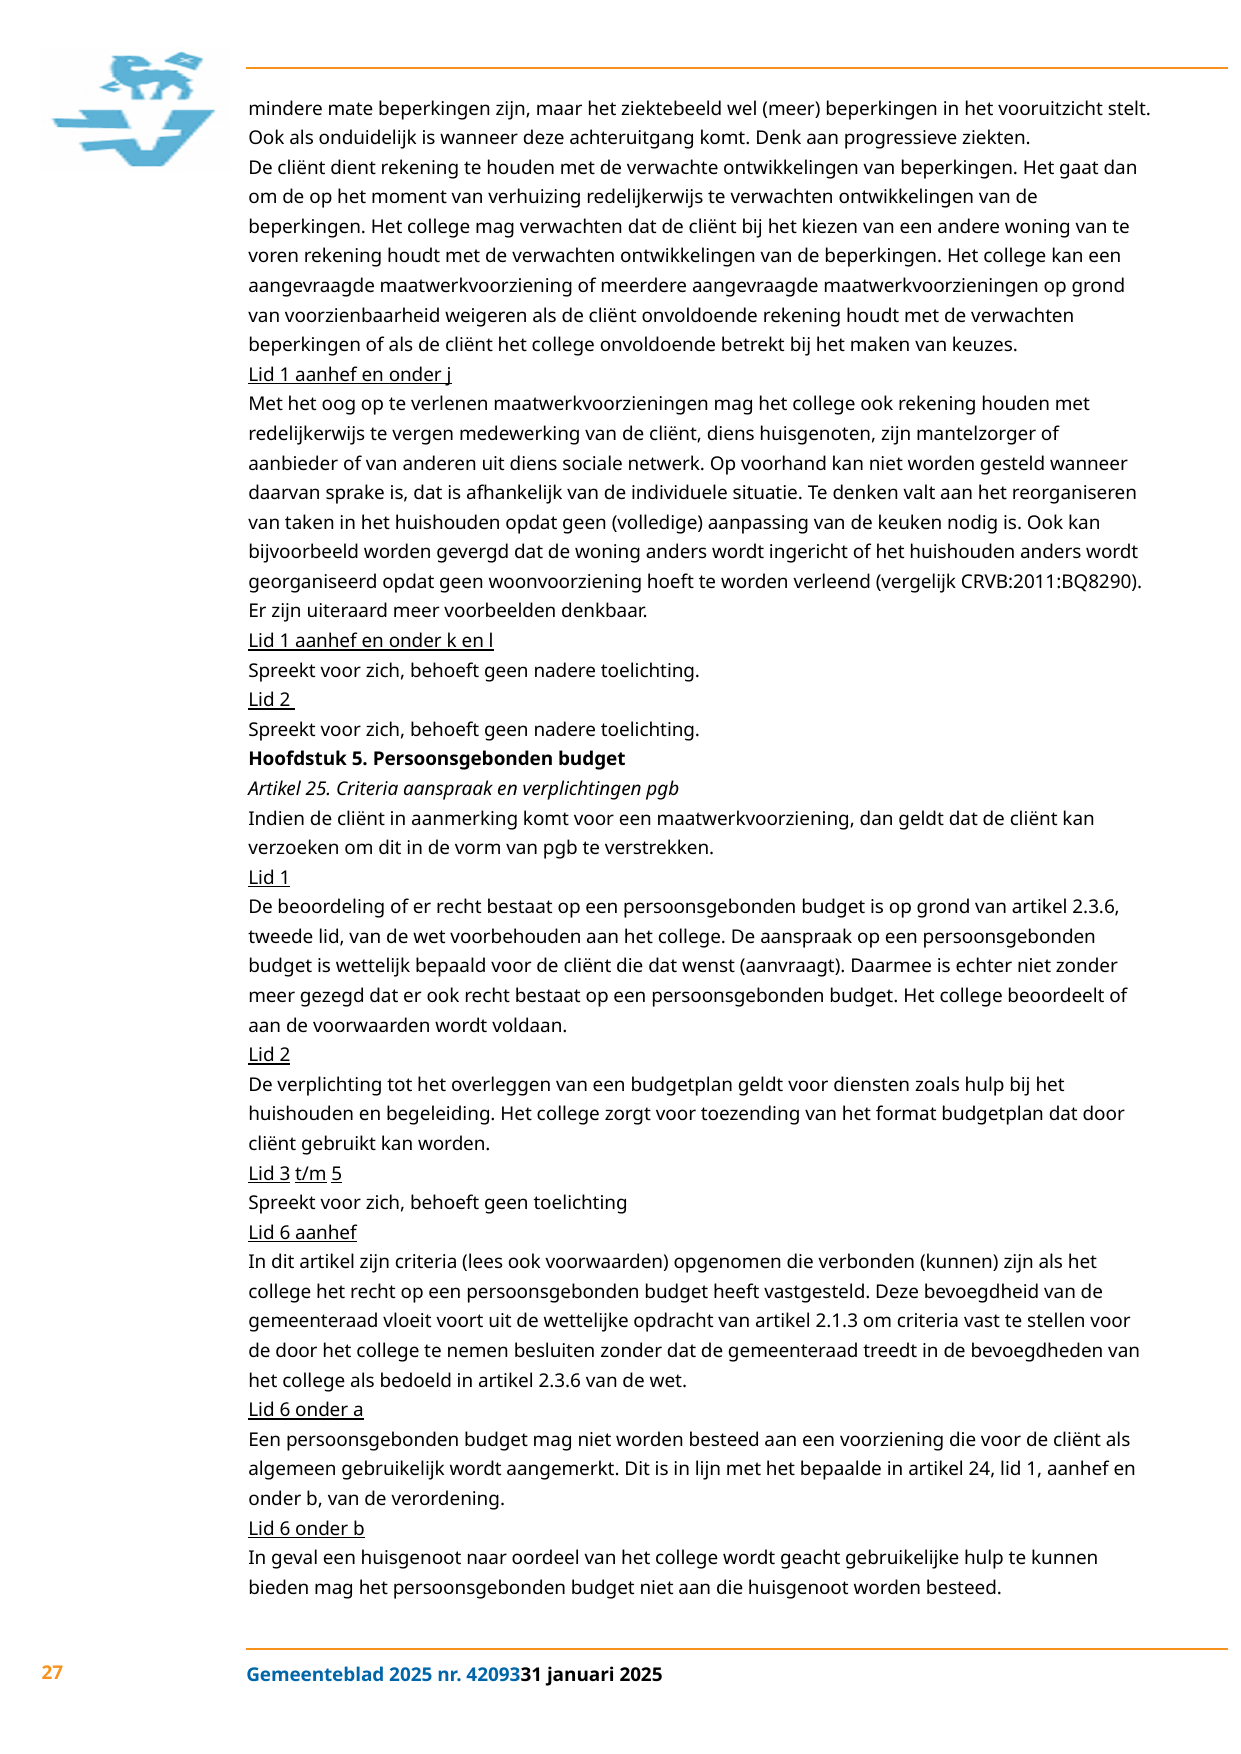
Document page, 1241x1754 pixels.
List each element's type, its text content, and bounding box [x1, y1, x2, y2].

picture [41, 47, 231, 172]
text In geval een huisgenoot naar oordeel van het college wordt geacht gebruikelijke hulp te kunnen bieden mag het persoonsgebonden budget niet aan die huisgenoot worden besteed. [248, 1544, 1152, 1600]
text Spreekt voor zich, behoeft geen toelichting [248, 1189, 1152, 1215]
text Spreekt voor zich, behoeft geen nadere toelichting. [248, 657, 1152, 683]
text De cliënt dient rekening te houden met de verwachte ontwikkelingen van beperkingen. Het gaat dan om de op het moment van verhuizing redelijkerwijs te verwachten ontwikkelingen van de beperkingen. Het college mag verwachten dat de cliënt bij het kiezen van een andere woning van te voren rekening houdt met de verwachten ontwikkelingen van de beperkingen. Het college kan een aangevraagde maatwerkvoorziening of meerdere aangevraagde maatwerkvoorzieningen op grond van voorzienbaarheid weigeren als de cliënt onvoldoende rekening houdt met de verwachten beperkingen of als de cliënt het college onvoldoende betrekt bij het maken van keuzes. [248, 154, 1152, 357]
text De verplichting tot het overleggen van een budgetplan geldt voor diensten zoals hulp bij het huishouden en begeleiding. Het college zorgt voor toezending van het format budgetplan dat door cliënt gebruikt kan worden. [248, 1071, 1152, 1156]
text Spreekt voor zich, behoeft geen nadere toelichting. [248, 716, 1152, 742]
text Artikel 25. Criteria aanspraak en verplichtingen pgb [248, 775, 1152, 801]
text Lid 6 onder a [248, 1396, 1152, 1422]
text Lid 1 [248, 864, 1152, 890]
text Lid 2 [248, 1041, 1152, 1067]
text Lid 2 [248, 686, 1152, 712]
text Lid 3 t/m 5 [248, 1160, 1152, 1186]
text Met het oog op te verlenen maatwerkvoorzieningen mag het college ook rekening houden met redelijkerwijs te vergen medewerking van de cliënt, diens huisgenoten, zijn mantelzorger of aanbieder of van anderen uit diens sociale netwerk. Op voorhand kan niet worden gesteld wanneer daarvan sprake is, dat is afhankelijk van de individuele situatie. Te denken valt aan het reorganiseren van taken in het huishouden opdat geen (volledige) aanpassing van de keuken nodig is. Ook kan bijvoorbeeld worden gevergd dat de woning anders wordt ingericht of het huishouden anders wordt georganiseerd opdat geen woonvoorziening hoeft te worden verleend (vergelijk CRVB:2011:BQ8290). Er zijn uiteraard meer voorbeelden denkbaar. [248, 391, 1152, 623]
text mindere mate beperkingen zijn, maar het ziektebeeld wel (meer) beperkingen in het vooruitzicht stelt. Ook als onduidelijk is wanneer deze achteruitgang komt. Denk aan progressieve ziekten. [248, 95, 1152, 150]
text Hoofdstuk 5. Persoonsgebonden budget [248, 746, 1152, 771]
text Lid 1 aanhef en onder j [248, 361, 1152, 387]
text De beoordeling of er recht bestaat op een persoonsgebonden budget is op grond van artikel 2.3.6, tweede lid, van de wet voorbehouden aan het college. De aanspraak op een persoonsgebonden budget is wettelijk bepaald voor de cliënt die dat wenst (aanvraagt). Daarmee is echter niet zonder meer gezegd dat er ook recht bestaat op een persoonsgebonden budget. Het college beoordeelt of aan de voorwaarden wordt voldaan. [248, 893, 1152, 1038]
text In dit artikel zijn criteria (lees ook voorwaarden) opgenomen die verbonden (kunnen) zijn als het college het recht op een persoonsgebonden budget heeft vastgesteld. Deze bevoegdheid van de gemeenteraad vloeit voort uit de wettelijke opdracht van artikel 2.1.3 om criteria vast te stellen voor de door het college te nemen besluiten zonder dat de gemeenteraad treedt in de bevoegdheden van het college als bedoeld in artikel 2.3.6 van de wet. [248, 1248, 1152, 1393]
text Een persoonsgebonden budget mag niet worden besteed aan een voorziening die voor de cliënt als algemeen gebruikelijk wordt aangemerkt. Dit is in lijn met het bepaalde in artikel 24, lid 1, aanhef en onder b, van de verordening. [248, 1426, 1152, 1511]
text Indien de cliënt in aanmerking komt voor een maatwerkvoorziening, dan geldt dat de cliënt kan verzoeken om dit in de vorm van pgb te verstrekken. [248, 805, 1152, 860]
text Lid 6 aanhef [248, 1219, 1152, 1245]
text Lid 6 onder b [248, 1515, 1152, 1541]
text Lid 1 aanhef en onder k en l [248, 627, 1152, 653]
